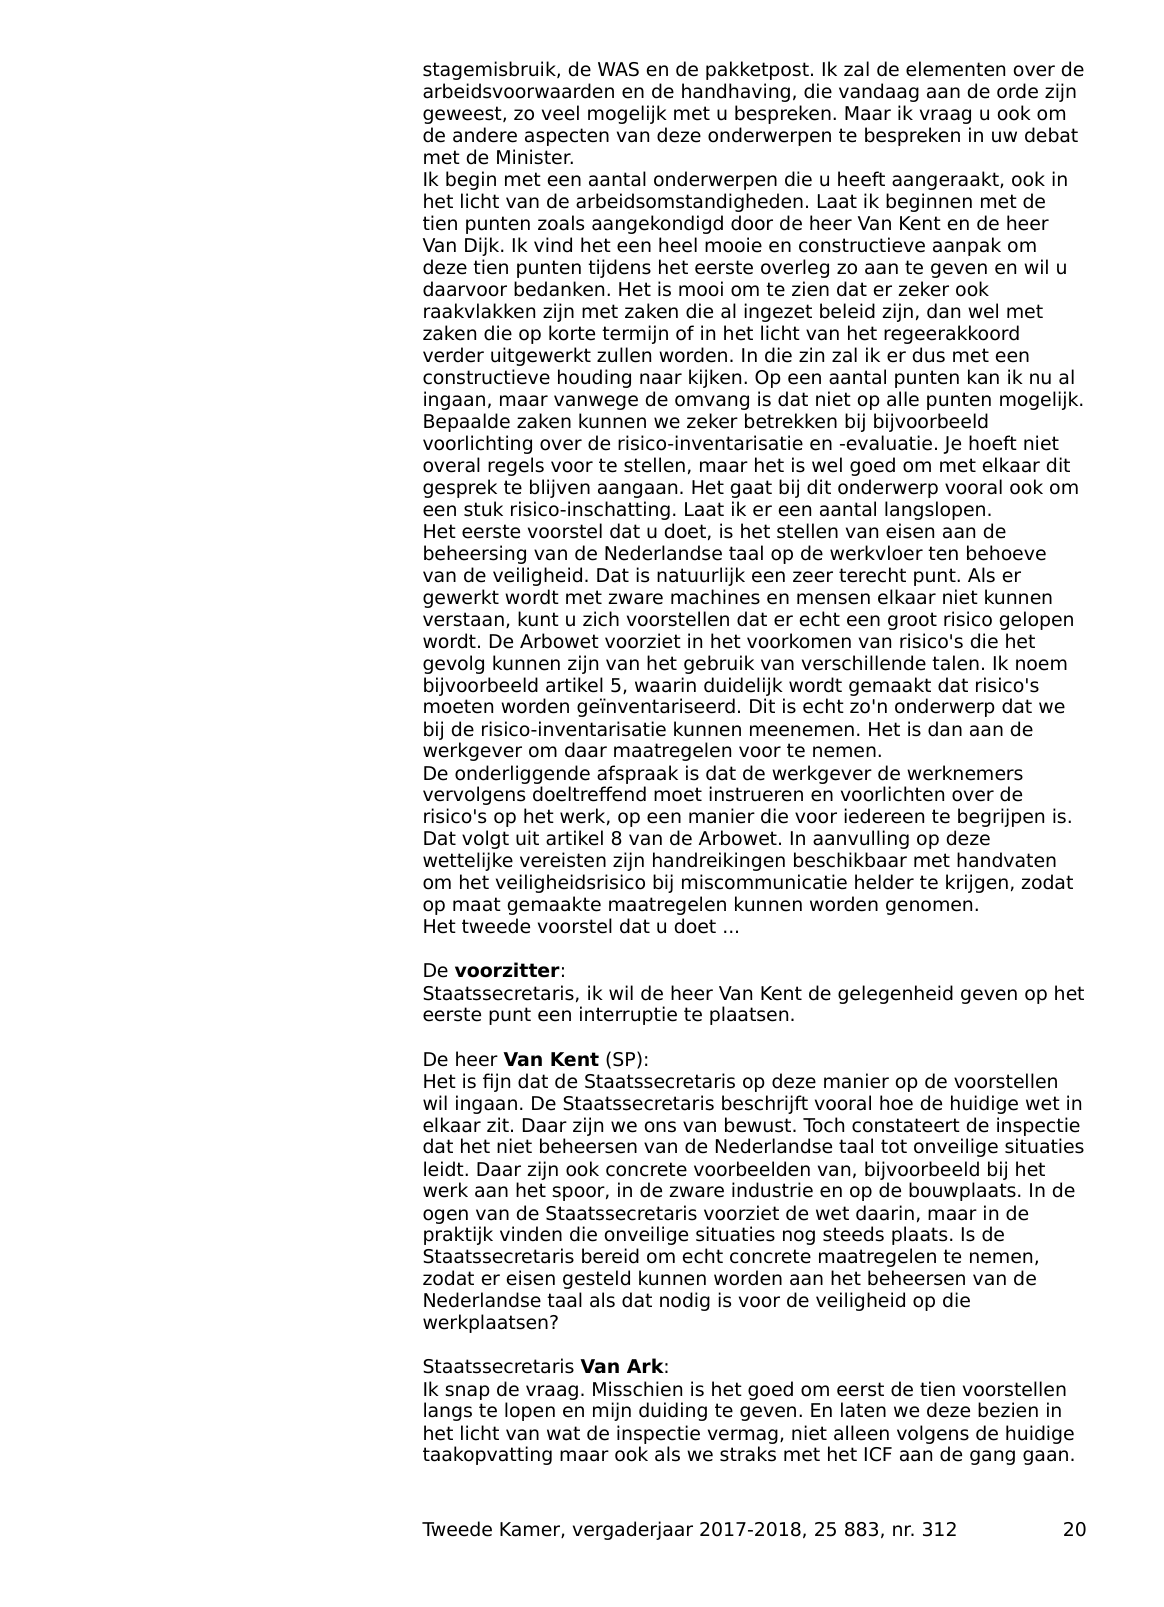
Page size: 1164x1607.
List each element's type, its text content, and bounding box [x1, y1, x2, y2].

text De heer Van Kent (SP): [422, 1048, 1087, 1071]
text De onderliggende afspraak is dat de werkgever de werknemers vervolgens doeltreffend moet instrueren en voorlichten over de risico's op het werk, op een manier die voor iedereen te begrijpen is. Dat volgt uit artikel 8 van de Arbowet. In aanvulling op deze wettelijke vereisten zijn handreikingen beschikbaar met handvaten om het veiligheidsrisico bij miscommunicatie helder te krijgen, zodat op maat gemaakte maatregelen kunnen worden genomen. [422, 762, 1087, 916]
text stagemisbruik, de WAS en de pakketpost. Ik zal de elementen over de arbeidsvoorwaarden en de handhaving, die vandaag aan de orde zijn geweest, zo veel mogelijk met u bespreken. Maar ik vraag u ook om de andere aspecten van deze onderwerpen te bespreken in uw debat met de Minister. [422, 59, 1087, 169]
text Het eerste voorstel dat u doet, is het stellen van eisen aan de beheersing van de Nederlandse taal op de werkvloer ten behoeve van de veiligheid. Dat is natuurlijk een zeer terecht punt. Als er gewerkt wordt met zware machines en mensen elkaar niet kunnen verstaan, kunt u zich voorstellen dat er echt een groot risico gelopen wordt. De Arbowet voorziet in het voorkomen van risico's die het gevolg kunnen zijn van het gebruik van verschillende talen. Ik noem bijvoorbeeld artikel 5, waarin duidelijk wordt gemaakt dat risico's moeten worden geïnventariseerd. Dit is echt zo'n onderwerp dat we bij de risico-inventarisatie kunnen meenemen. Het is dan aan de werkgever om daar maatregelen voor te nemen. [422, 521, 1087, 762]
text Staatssecretaris Van Ark: [422, 1356, 1087, 1378]
text De voorzitter: [422, 960, 1087, 982]
text Het is fijn dat de Staatssecretaris op deze manier op de voorstellen wil ingaan. De Staatssecretaris beschrijft vooral hoe de huidige wet in elkaar zit. Daar zijn we ons van bewust. Toch constateert de inspectie dat het niet beheersen van de Nederlandse taal tot onveilige situaties leidt. Daar zijn ook concrete voorbeelden van, bijvoorbeeld bij het werk aan het spoor, in de zware industrie en op de bouwplaats. In de ogen van de Staatssecretaris voorziet de wet daarin, maar in de praktijk vinden die onveilige situaties nog steeds plaats. Is de Staatssecretaris bereid om echt concrete maatregelen te nemen, zodat er eisen gesteld kunnen worden aan het beheersen van de Nederlandse taal als dat nodig is voor de veiligheid op die werkplaatsen? [422, 1071, 1087, 1334]
text Ik begin met een aantal onderwerpen die u heeft aangeraakt, ook in het licht van de arbeidsomstandigheden. Laat ik beginnen met de tien punten zoals aangekondigd door de heer Van Kent en de heer Van Dijk. Ik vind het een heel mooie en constructieve aanpak om deze tien punten tijdens het eerste overleg zo aan te geven en wil u daarvoor bedanken. Het is mooi om te zien dat er zeker ook raakvlakken zijn met zaken die al ingezet beleid zijn, dan wel met zaken die op korte termijn of in het licht van het regeerakkoord verder uitgewerkt zullen worden. In die zin zal ik er dus met een constructieve houding naar kijken. Op een aantal punten kan ik nu al ingaan, maar vanwege de omvang is dat niet op alle punten mogelijk. Bepaalde zaken kunnen we zeker betrekken bij bijvoorbeeld voorlichting over de risico-inventarisatie en -evaluatie. Je hoeft niet overal regels voor te stellen, maar het is wel goed om met elkaar dit gesprek te blijven aangaan. Het gaat bij dit onderwerp vooral ook om een stuk risico-inschatting. Laat ik er een aantal langslopen. [422, 169, 1087, 521]
text Het tweede voorstel dat u doet ... [422, 916, 1087, 938]
text Ik snap de vraag. Misschien is het goed om eerst de tien voorstellen langs te lopen en mijn duiding te geven. En laten we deze bezien in het licht van wat de inspectie vermag, niet alleen volgens de huidige taakopvatting maar ook als we straks met het ICF aan de gang gaan. [422, 1378, 1087, 1466]
text Staatssecretaris, ik wil de heer Van Kent de gelegenheid geven op het eerste punt een interruptie te plaatsen. [422, 982, 1087, 1026]
